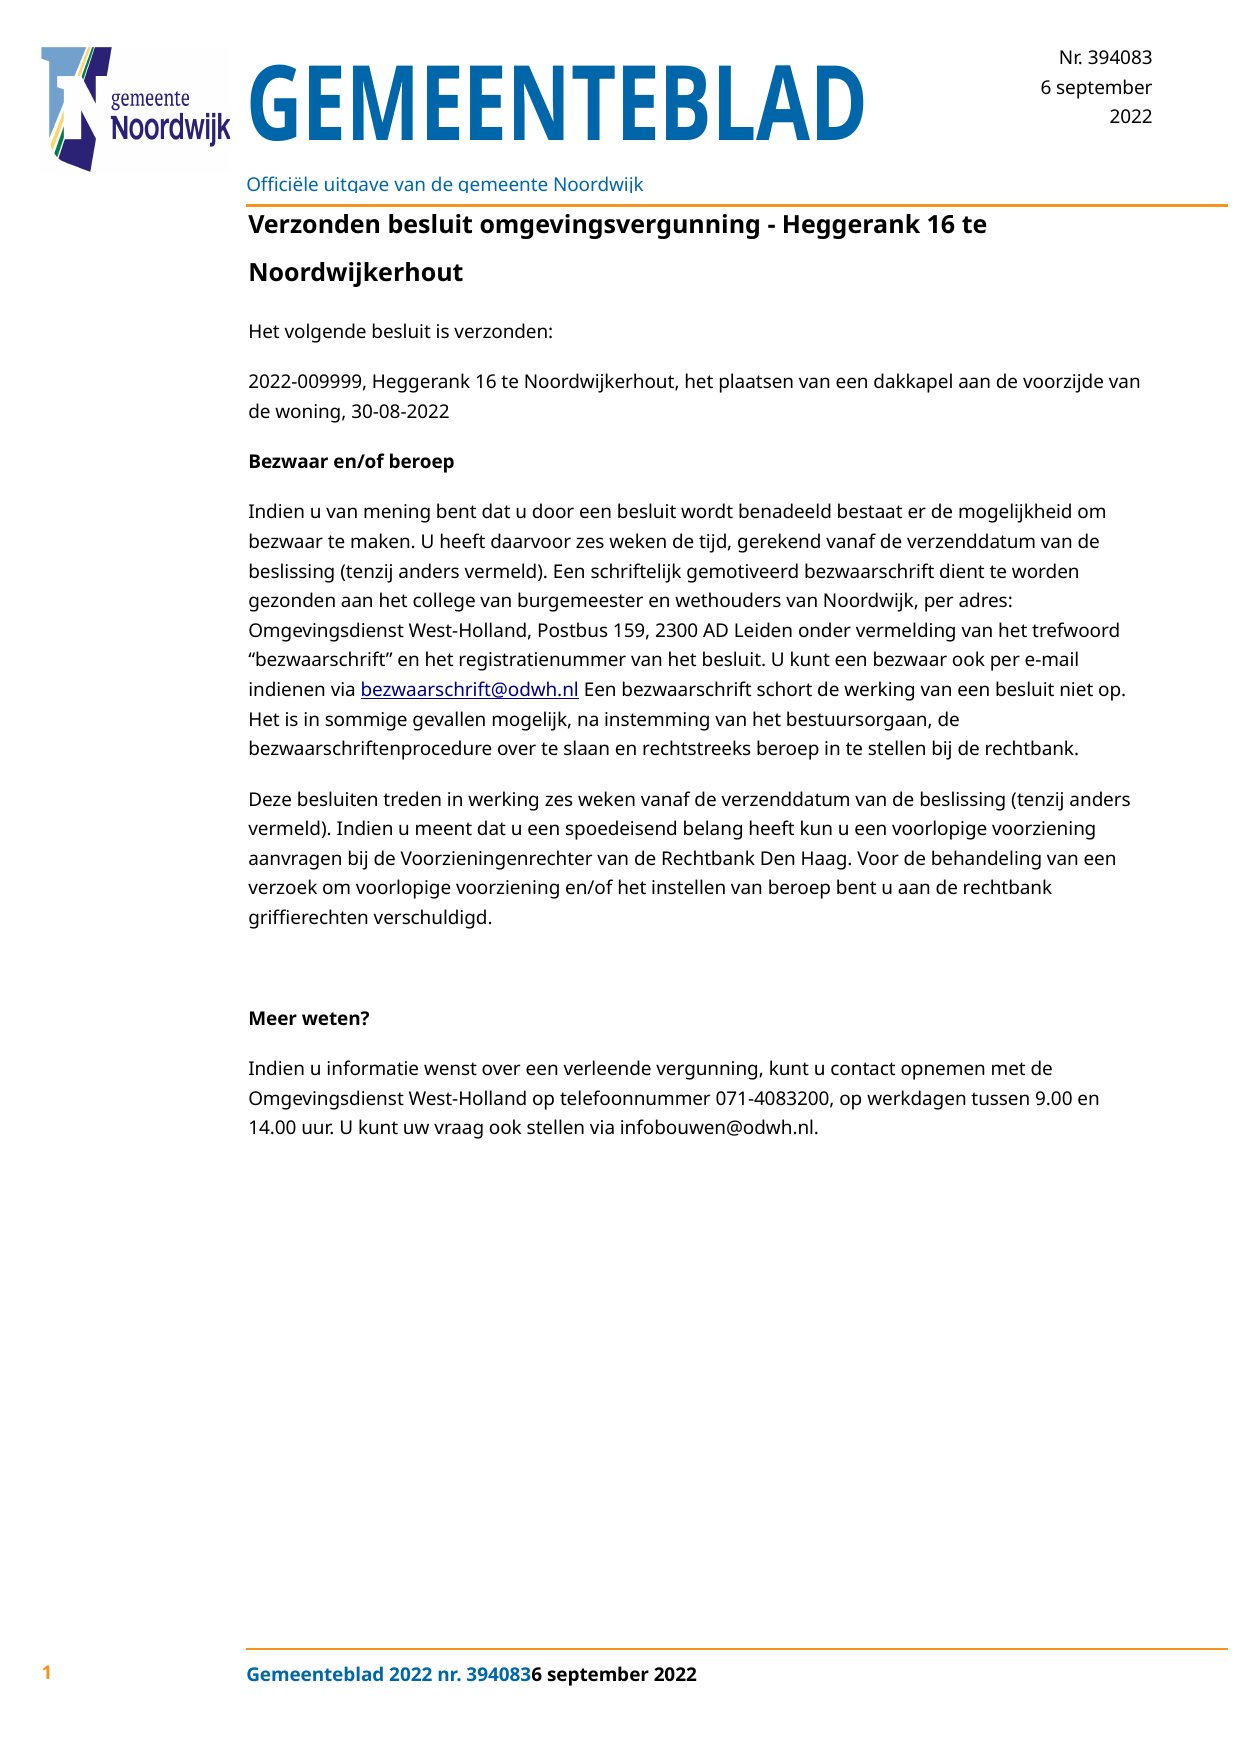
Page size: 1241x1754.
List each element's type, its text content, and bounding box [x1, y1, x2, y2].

picture [41, 47, 231, 172]
text Meer weten? [248, 1005, 1152, 1031]
text Verzonden besluit omgevingsvergunning - Heggerank 16 te Noordwijkerhout [248, 207, 1152, 288]
text Indien u van mening bent dat u door een besluit wordt benadeeld bestaat er de mogelijkheid om bezwaar te maken. U heeft daarvoor zes weken de tijd, gerekend vanaf de verzenddatum van de beslissing (tenzij anders vermeld). Een schriftelijk gemotiveerd bezwaarschrift dient te worden gezonden aan het college van burgemeester en wethouders van Noordwijk, per adres: Omgevingsdienst West-Holland, Postbus 159, 2300 AD Leiden onder vermelding van het trefwoord “bezwaarschrift” en het registratienummer van het besluit. U kunt een bezwaar ook per e-mail indienen via bezwaarschrift@odwh.nl Een bezwaarschrift schort de werking van een besluit niet op. Het is in sommige gevallen mogelijk, na instemming van het bestuursorgaan, de bezwaarschriftenprocedure over te slaan en rechtstreeks beroep in te stellen bij de rechtbank. [248, 499, 1152, 761]
text 2022-009999, Heggerank 16 te Noordwijkerhout, het plaatsen van een dakkapel aan de voorzijde van de woning, 30-08-2022 [248, 368, 1152, 424]
text Indien u informatie wenst over een verleende vergunning, kunt u contact opnemen met de Omgevingsdienst West-Holland op telefoonnummer 071-4083200, op werkdagen tussen 9.00 en 14.00 uur. U kunt uw vraag ook stellen via infobouwen@odwh.nl. [248, 1055, 1152, 1140]
text Deze besluiten treden in werking zes weken vanaf de verzenddatum van de beslissing (tenzij anders vermeld). Indien u meent dat u een spoedeisend belang heeft kun u een voorlopige voorziening aanvragen bij de Voorzieningenrechter van de Rechtbank Den Haag. Voor de behandeling van een verzoek om voorlopige voorziening en/of het instellen van beroep bent u aan de rechtbank griffierechten verschuldigd. [248, 786, 1152, 930]
text Bezwaar en/of beroep [248, 448, 1152, 474]
text Het volgende besluit is verzonden: [248, 318, 1152, 344]
